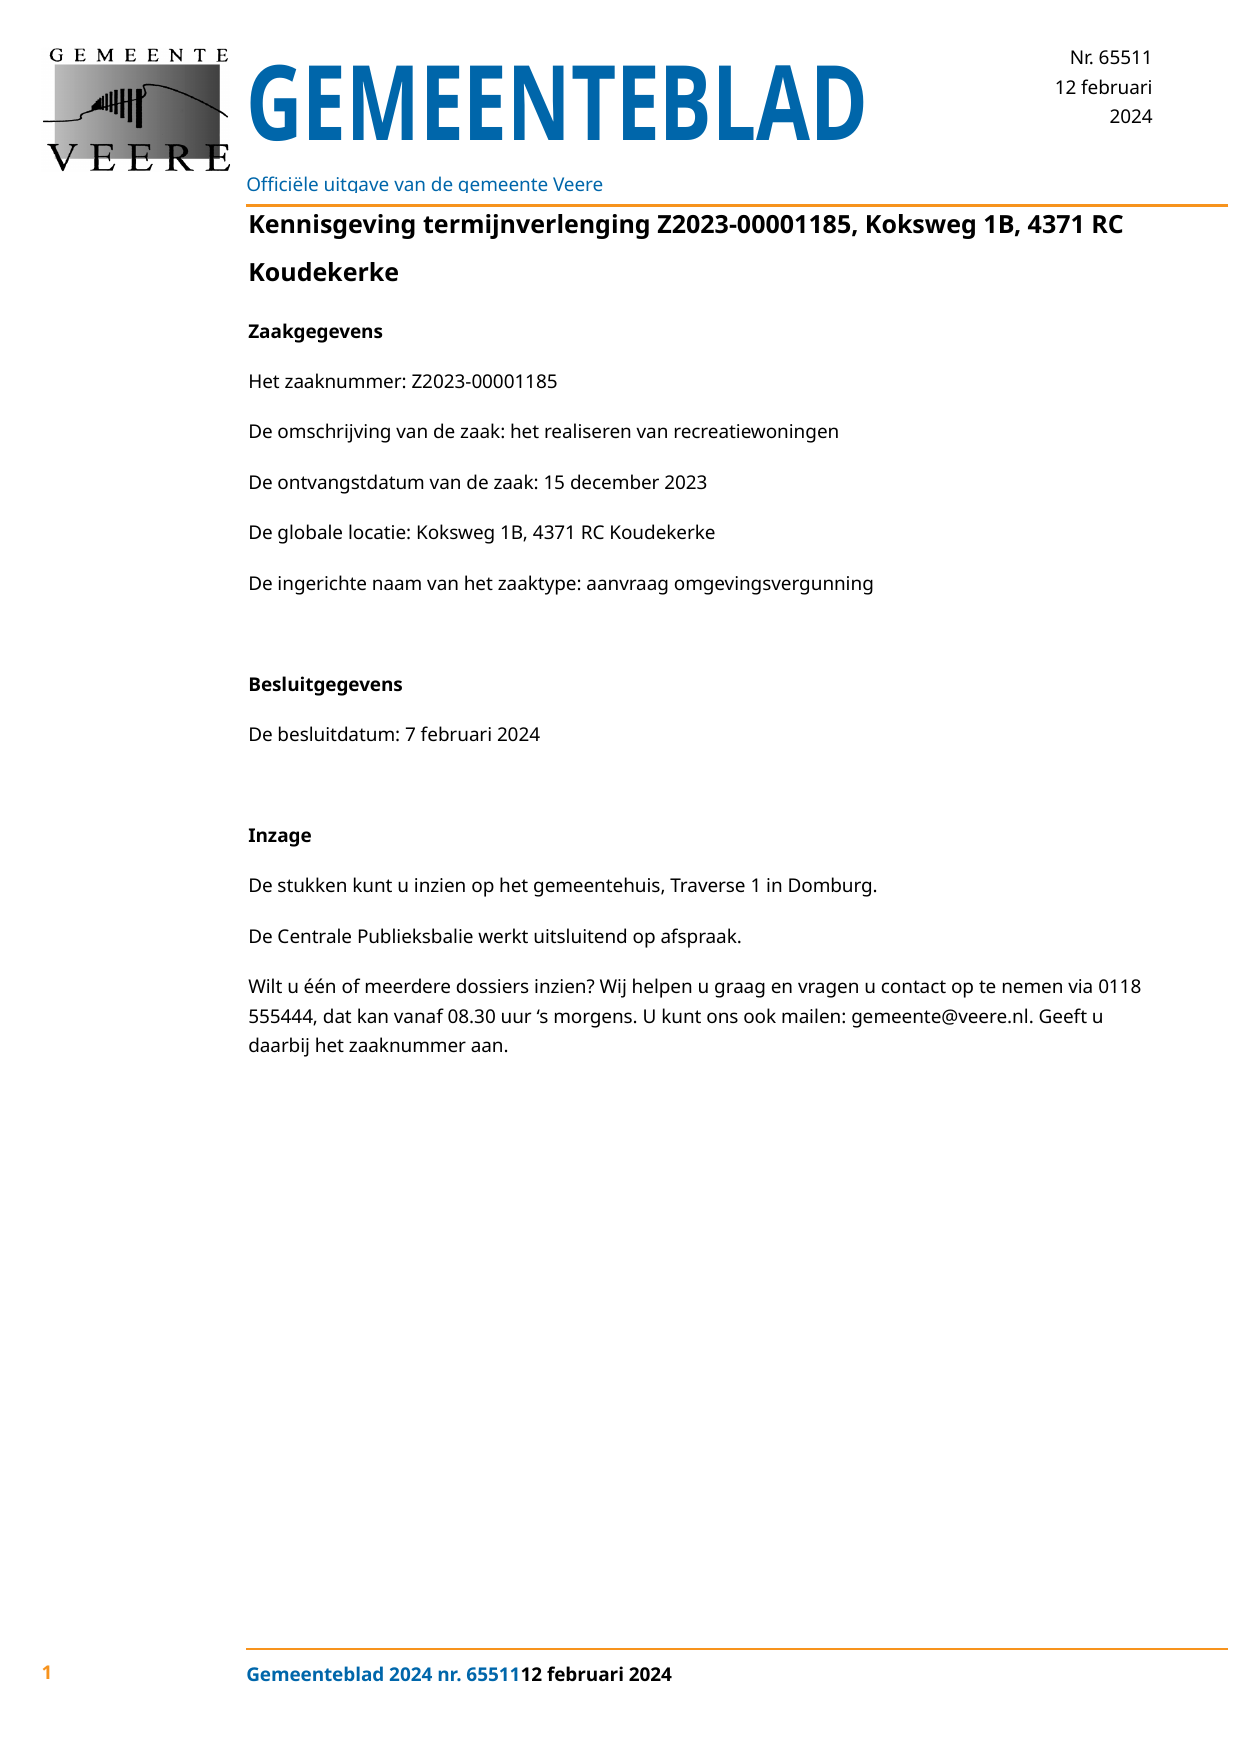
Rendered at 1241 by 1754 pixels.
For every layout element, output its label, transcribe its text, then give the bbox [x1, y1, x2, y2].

text Besluitgegevens [248, 671, 1152, 697]
text Kennisgeving termijnverlenging Z2023-00001185, Koksweg 1B, 4371 RC Koudekerke [248, 207, 1152, 288]
text Het zaaknummer: Z2023-00001185 [248, 368, 1152, 394]
text De omschrijving van de zaak: het realiseren van recreatiewoningen [248, 419, 1152, 444]
text De Centrale Publieksbalie werkt uitsluitend op afspraak. [248, 923, 1152, 949]
text De ingerichte naam van het zaaktype: aanvraag omgevingsvergunning [248, 570, 1152, 596]
text De besluitdatum: 7 februari 2024 [248, 721, 1152, 747]
text De globale locatie: Koksweg 1B, 4371 RC Koudekerke [248, 519, 1152, 545]
text Zaakgegevens [248, 318, 1152, 344]
picture [41, 47, 231, 172]
text De ontvangstdatum van de zaak: 15 december 2023 [248, 469, 1152, 495]
text Wilt u één of meerdere dossiers inzien? Wij helpen u graag en vragen u contact op te nemen via 0118 555444, dat kan vanaf 08.30 uur ‘s morgens. U kunt ons ook mailen: gemeente@veere.nl. Geeft u daarbij het zaaknummer aan. [248, 973, 1152, 1058]
text De stukken kunt u inzien op het gemeentehuis, Traverse 1 in Domburg. [248, 872, 1152, 898]
text Inzage [248, 822, 1152, 848]
